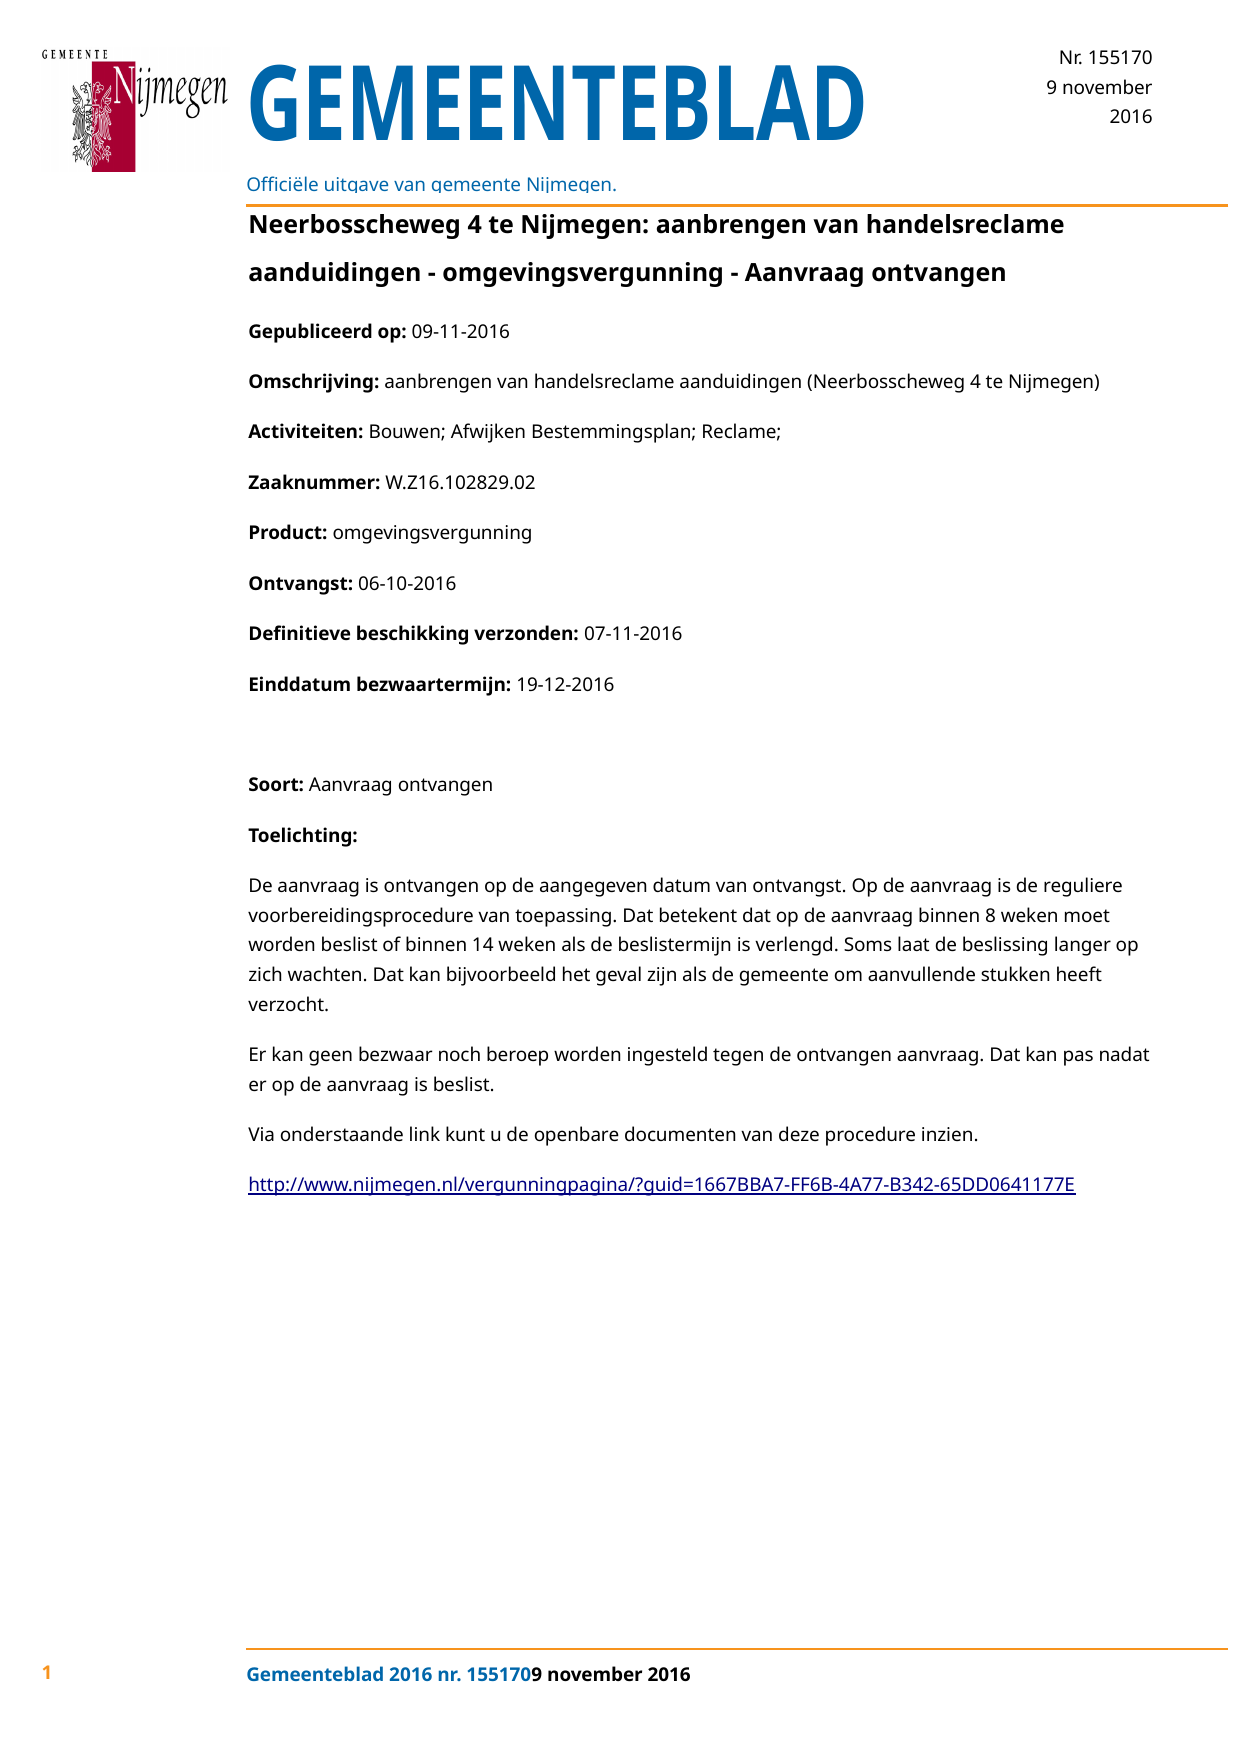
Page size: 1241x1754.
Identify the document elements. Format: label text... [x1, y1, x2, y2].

text Zaaknummer: W.Z16.102829.02 [248, 469, 1152, 495]
text Toelichting: [248, 822, 1152, 848]
text Activiteiten: Bouwen; Afwijken Bestemmingsplan; Reclame; [248, 419, 1152, 444]
text Ontvangst: 06-10-2016 [248, 570, 1152, 596]
text Gepubliceerd op: 09-11-2016 [248, 318, 1152, 344]
text Soort: Aanvraag ontvangen [248, 772, 1152, 797]
text Definitieve beschikking verzonden: 07-11-2016 [248, 620, 1152, 646]
picture [41, 47, 231, 172]
text Er kan geen bezwaar noch beroep worden ingesteld tegen de ontvangen aanvraag. Dat kan pas nadat er op de aanvraag is beslist. [248, 1041, 1152, 1097]
text Omschrijving: aanbrengen van handelsreclame aanduidingen (Neerbosscheweg 4 te Nijmegen) [248, 368, 1152, 394]
text Via onderstaande link kunt u de openbare documenten van deze procedure inzien. [248, 1121, 1152, 1147]
text Neerbosscheweg 4 te Nijmegen: aanbrengen van handelsreclame aanduidingen - omgevingsvergunning - Aanvraag ontvangen [248, 207, 1152, 288]
text http://www.nijmegen.nl/vergunningpagina/?guid=1667BBA7-FF6B-4A77-B342-65DD0641177E [248, 1172, 1152, 1197]
text De aanvraag is ontvangen op de aangegeven datum van ontvangst. Op de aanvraag is de reguliere voorbereidingsprocedure van toepassing. Dat betekent dat op de aanvraag binnen 8 weken moet worden beslist of binnen 14 weken als de beslistermijn is verlengd. Soms laat de beslissing langer op zich wachten. Dat kan bijvoorbeeld het geval zijn als de gemeente om aanvullende stukken heeft verzocht. [248, 872, 1152, 1017]
text Einddatum bezwaartermijn: 19-12-2016 [248, 671, 1152, 697]
text Product: omgevingsvergunning [248, 519, 1152, 545]
